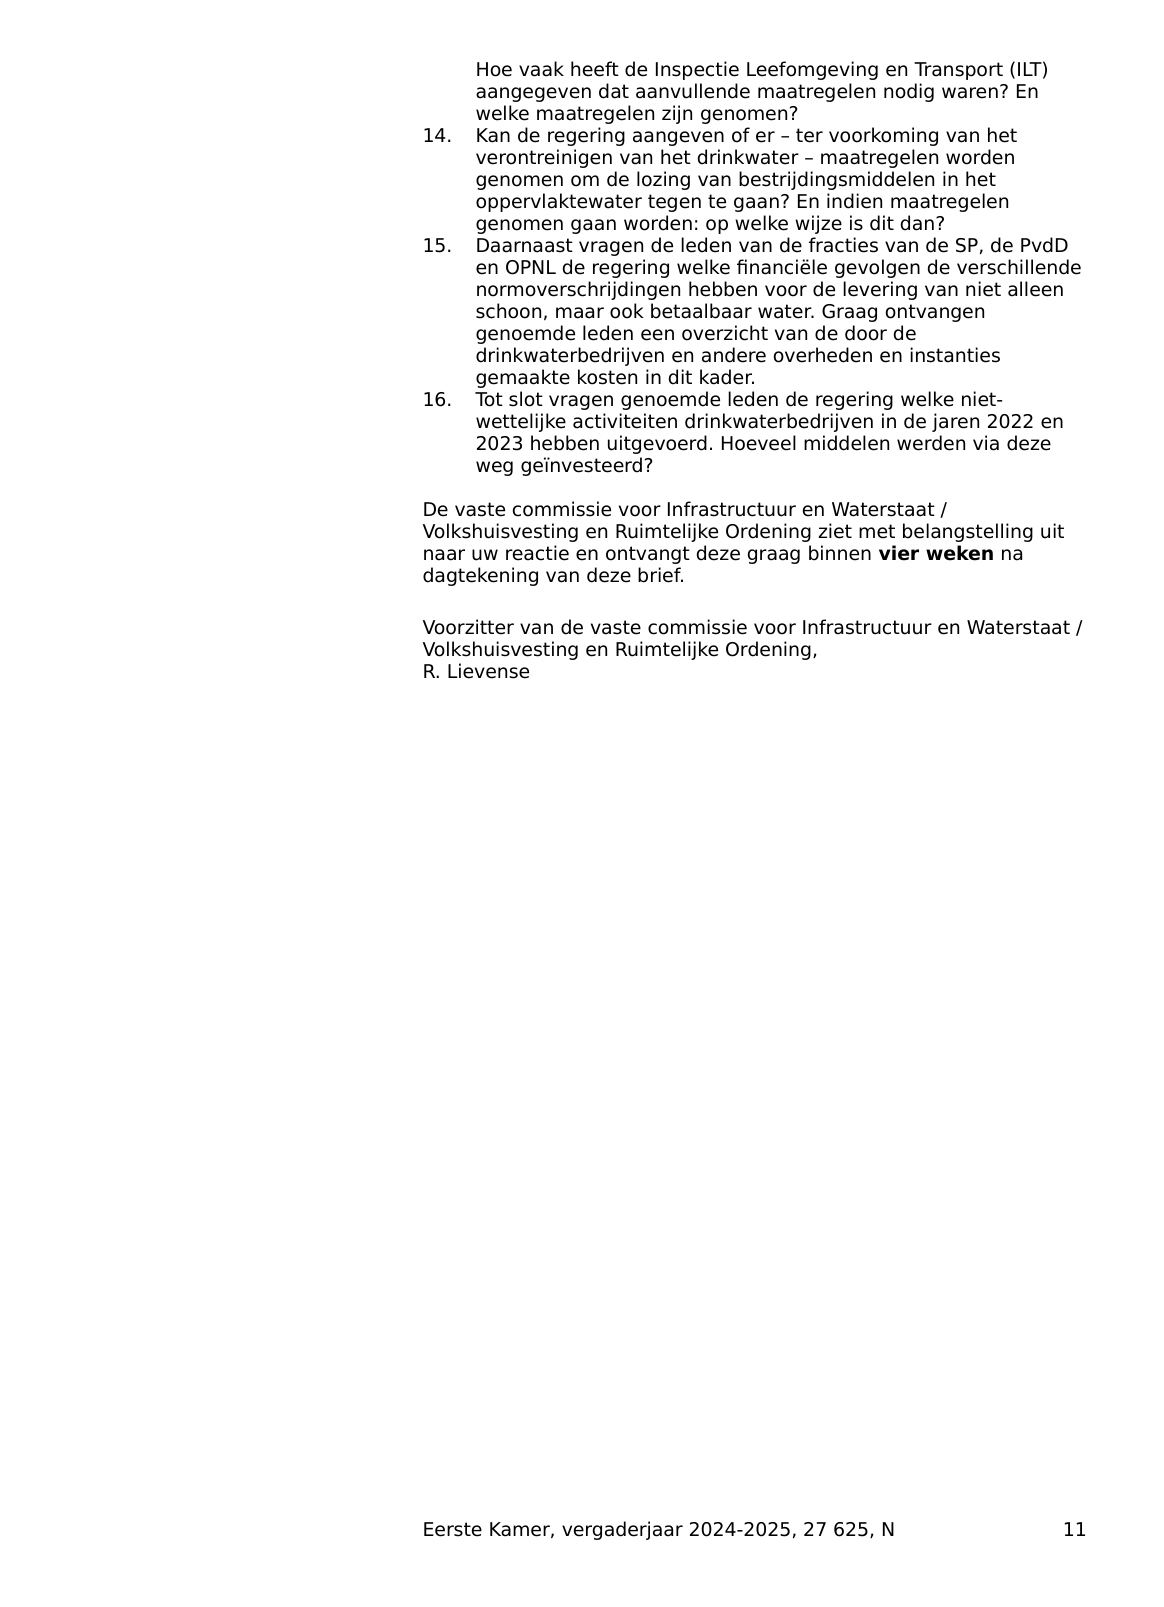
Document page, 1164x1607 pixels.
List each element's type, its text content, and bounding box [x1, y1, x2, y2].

text 15. Daarnaast vragen de leden van de fracties van de SP, de PvdD en OPNL de regering welke financiële gevolgen de verschillende normoverschrijdingen hebben voor de levering van niet alleen schoon, maar ook betaalbaar water. Graag ontvangen genoemde leden een overzicht van de door de drinkwaterbedrijven en andere overheden en instanties gemaakte kosten in dit kader. [422, 235, 1087, 389]
text De vaste commissie voor Infrastructuur en Waterstaat / Volkshuisvesting en Ruimtelijke Ordening ziet met belangstelling uit naar uw reactie en ontvangt deze graag binnen vier weken na dagtekening van deze brief. [422, 499, 1087, 587]
text Hoe vaak heeft de Inspectie Leefomgeving en Transport (ILT) aangegeven dat aanvullende maatregelen nodig waren? En welke maatregelen zijn genomen? [422, 59, 1087, 125]
text Voorzitter van de vaste commissie voor Infrastructuur en Waterstaat / Volkshuisvesting en Ruimtelijke Ordening, R. Lievense [422, 617, 1087, 683]
text 16. Tot slot vragen genoemde leden de regering welke niet-wettelijke activiteiten drinkwaterbedrijven in de jaren 2022 en 2023 hebben uitgevoerd. Hoeveel middelen werden via deze weg geïnvesteerd? [422, 389, 1087, 477]
text 14. Kan de regering aangeven of er – ter voorkoming van het verontreinigen van het drinkwater – maatregelen worden genomen om de lozing van bestrijdingsmiddelen in het oppervlaktewater tegen te gaan? En indien maatregelen genomen gaan worden: op welke wijze is dit dan? [422, 125, 1087, 235]
